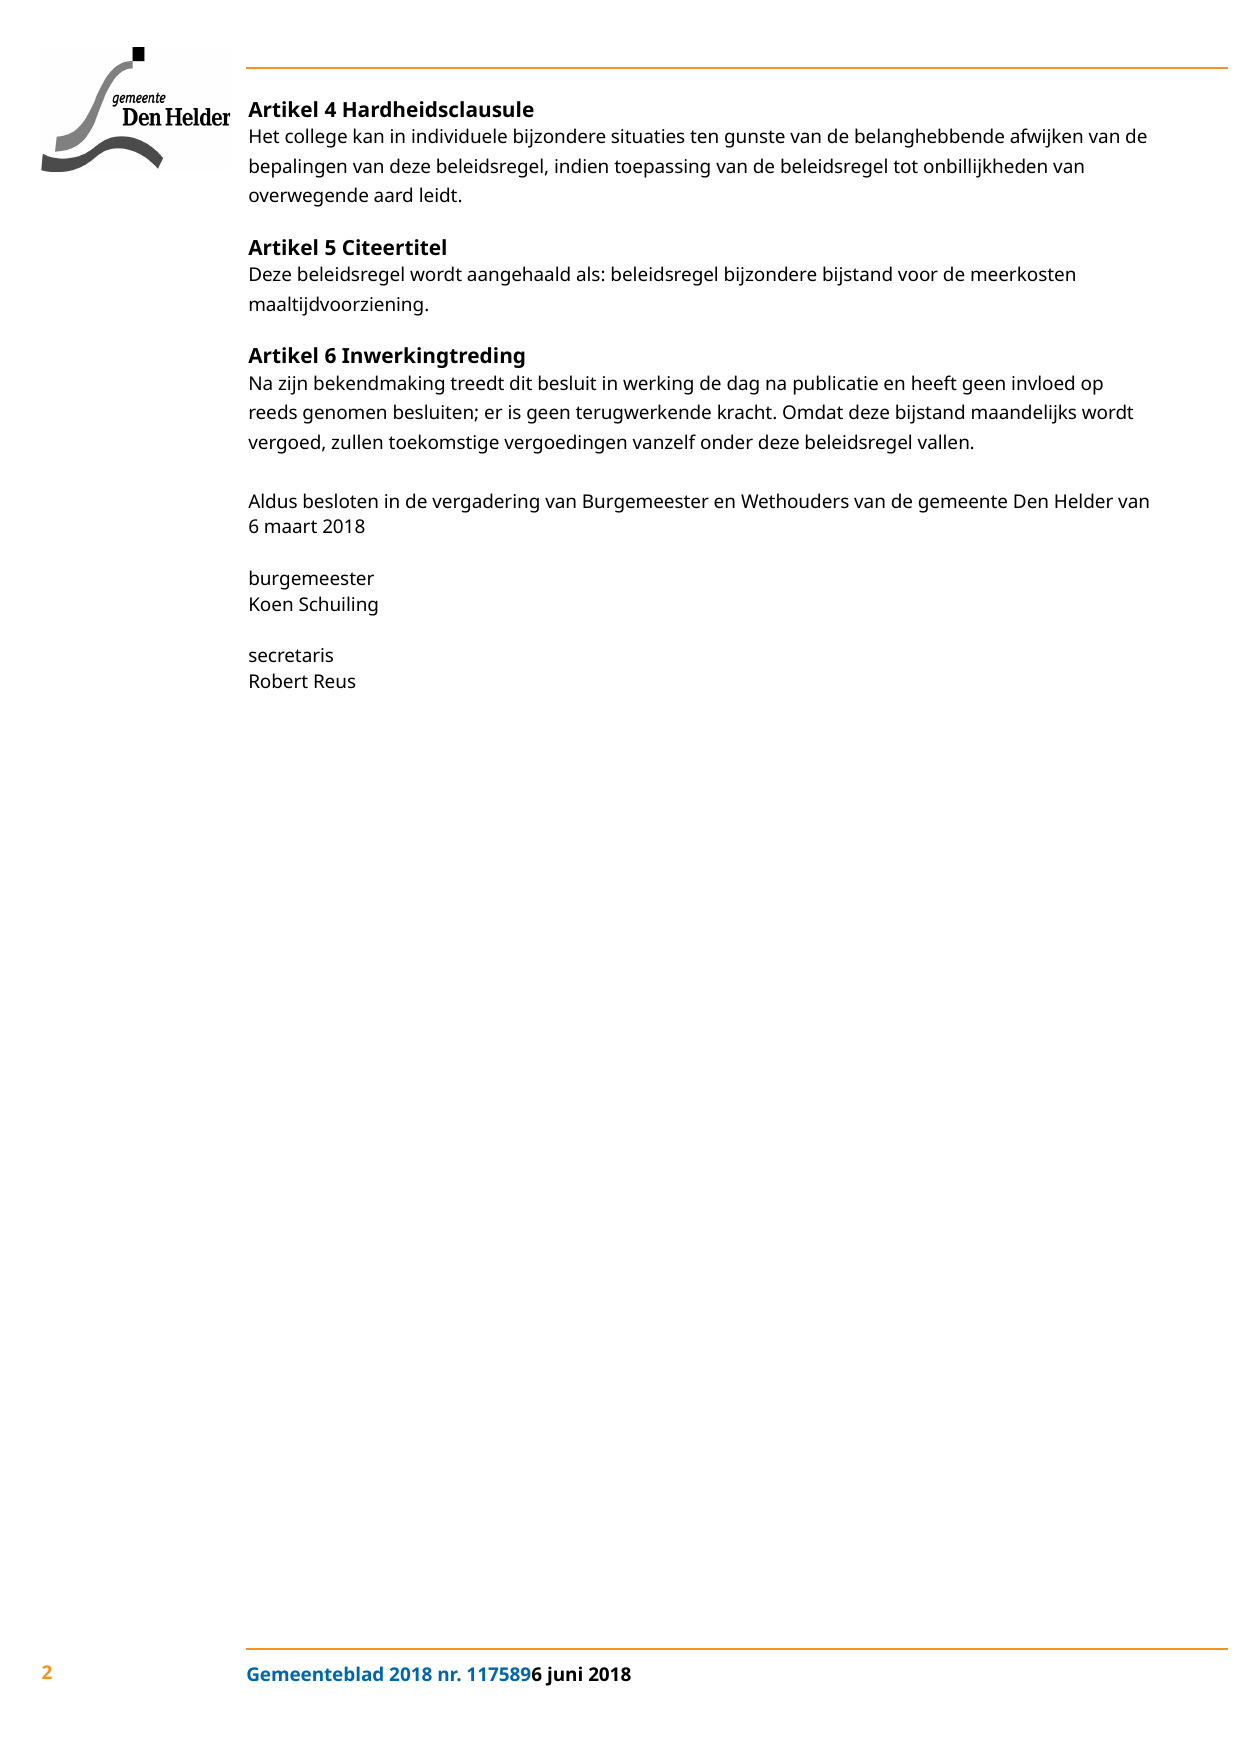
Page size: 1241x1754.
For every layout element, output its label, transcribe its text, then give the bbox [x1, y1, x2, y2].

text Artikel 6 Inwerkingtreding [248, 341, 1152, 370]
text Deze beleidsregel wordt aangehaald als: beleidsregel bijzondere bijstand voor de meerkosten maaltijdvoorziening. [248, 261, 1152, 317]
picture [41, 47, 231, 172]
text burgemeester [248, 565, 1152, 591]
text Robert Reus [248, 668, 1152, 694]
text Aldus besloten in de vergadering van Burgemeester en Wethouders van de gemeente Den Helder van [248, 488, 1152, 514]
text Na zijn bekendmaking treedt dit besluit in werking de dag na publicatie en heeft geen invloed op reeds genomen besluiten; er is geen terugwerkende kracht. Omdat deze bijstand maandelijks wordt vergoed, zullen toekomstige vergoedingen vanzelf onder deze beleidsregel vallen. [248, 370, 1152, 454]
text Het college kan in individuele bijzondere situaties ten gunste van de belanghebbende afwijken van de bepalingen van deze beleidsregel, indien toepassing van de beleidsregel tot onbillijkheden van overwegende aard leidt. [248, 123, 1152, 208]
text secretaris [248, 642, 1152, 668]
text Koen Schuiling [248, 591, 1152, 617]
text 6 maart 2018 [248, 514, 1152, 539]
text Artikel 4 Hardheidsclausule [248, 95, 1152, 123]
text Artikel 5 Citeertitel [248, 233, 1152, 261]
